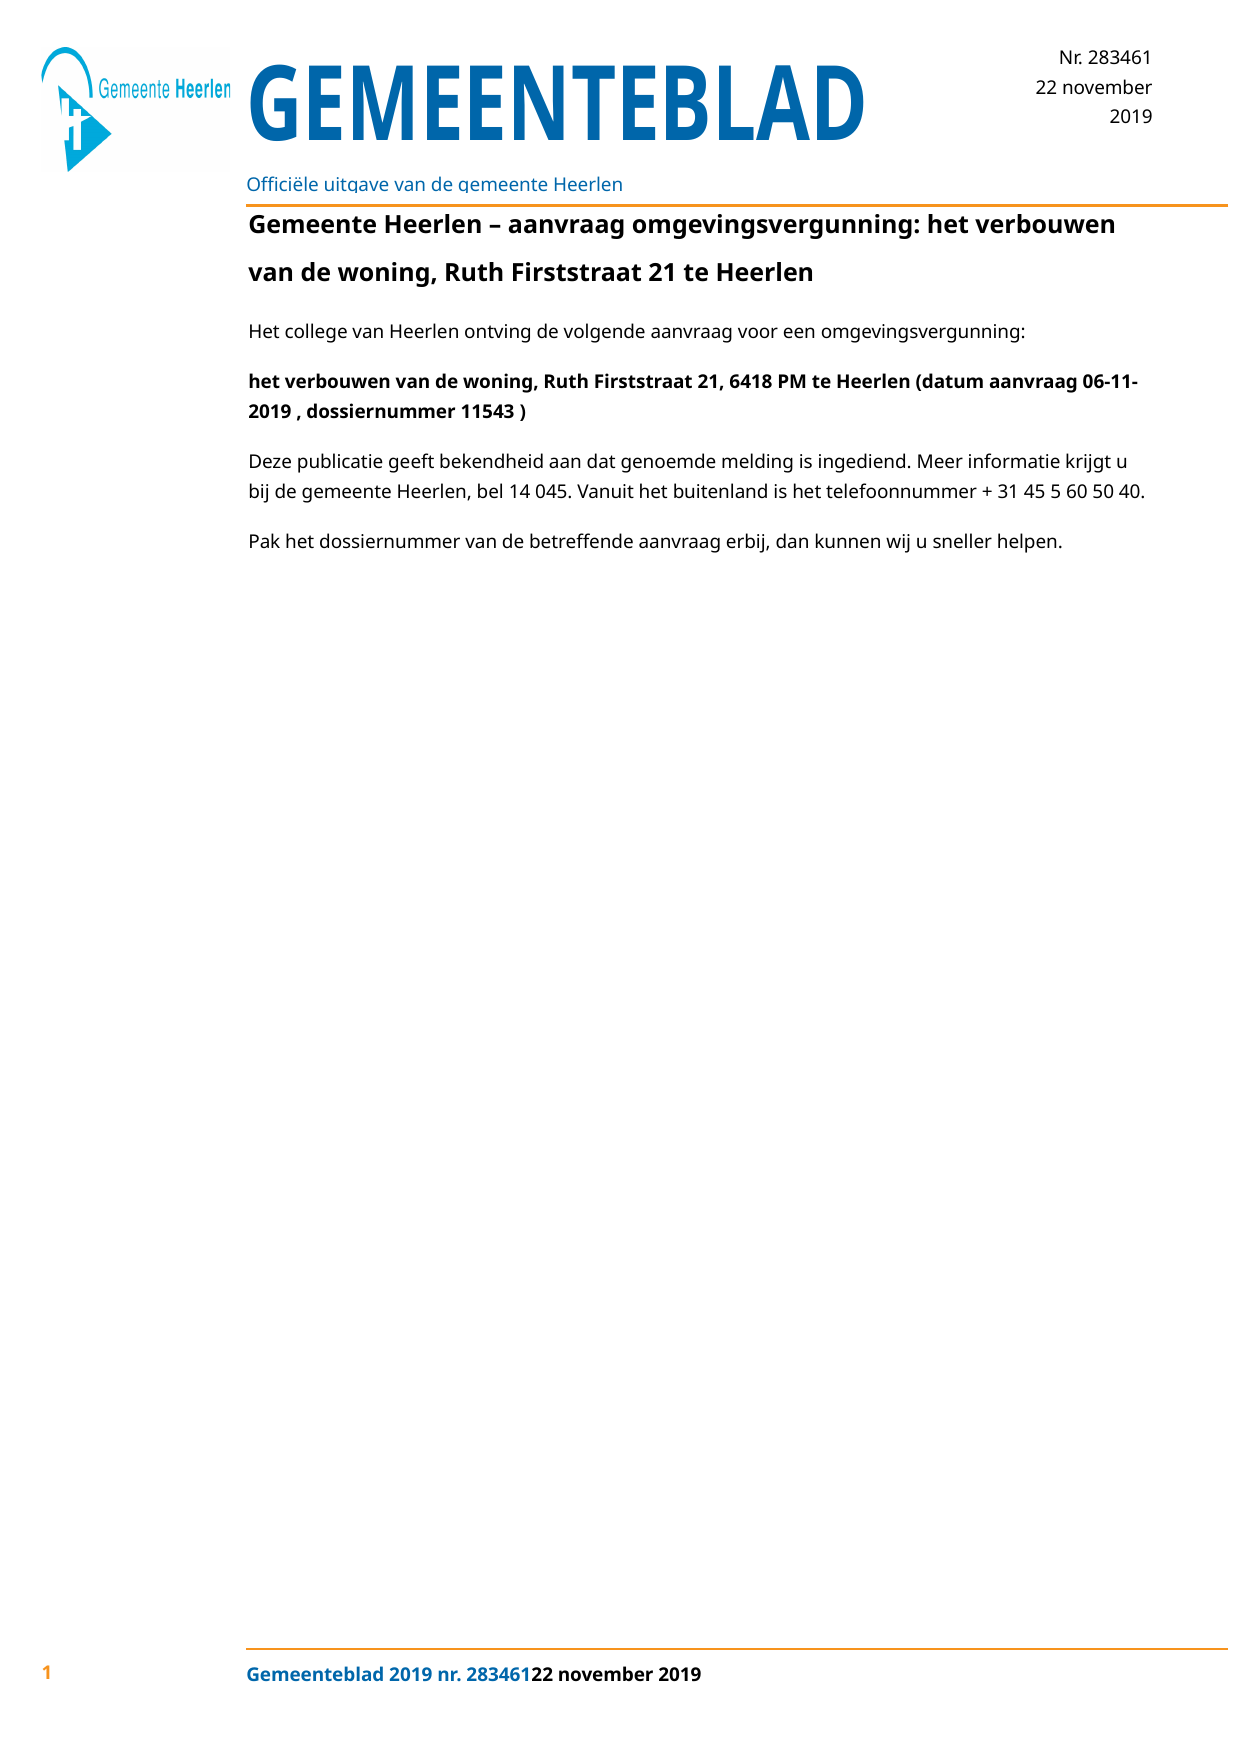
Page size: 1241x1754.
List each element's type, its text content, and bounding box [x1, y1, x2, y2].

text Pak het dossiernummer van de betreffende aanvraag erbij, dan kunnen wij u sneller helpen. [248, 528, 1152, 554]
text Deze publicatie geeft bekendheid aan dat genoemde melding is ingediend. Meer informatie krijgt u bij de gemeente Heerlen, bel 14 045. Vanuit het buitenland is het telefoonnummer + 31 45 5 60 50 40. [248, 448, 1152, 504]
picture [41, 47, 231, 172]
text Gemeente Heerlen – aanvraag omgevingsvergunning: het verbouwen van de woning, Ruth Firststraat 21 te Heerlen [248, 207, 1152, 288]
text het verbouwen van de woning, Ruth Firststraat 21, 6418 PM te Heerlen (datum aanvraag 06-11-2019 , dossiernummer 11543 ) [248, 368, 1152, 424]
picture [41, 47, 59, 70]
text Het college van Heerlen ontving de volgende aanvraag voor een omgevingsvergunning: [248, 318, 1152, 344]
